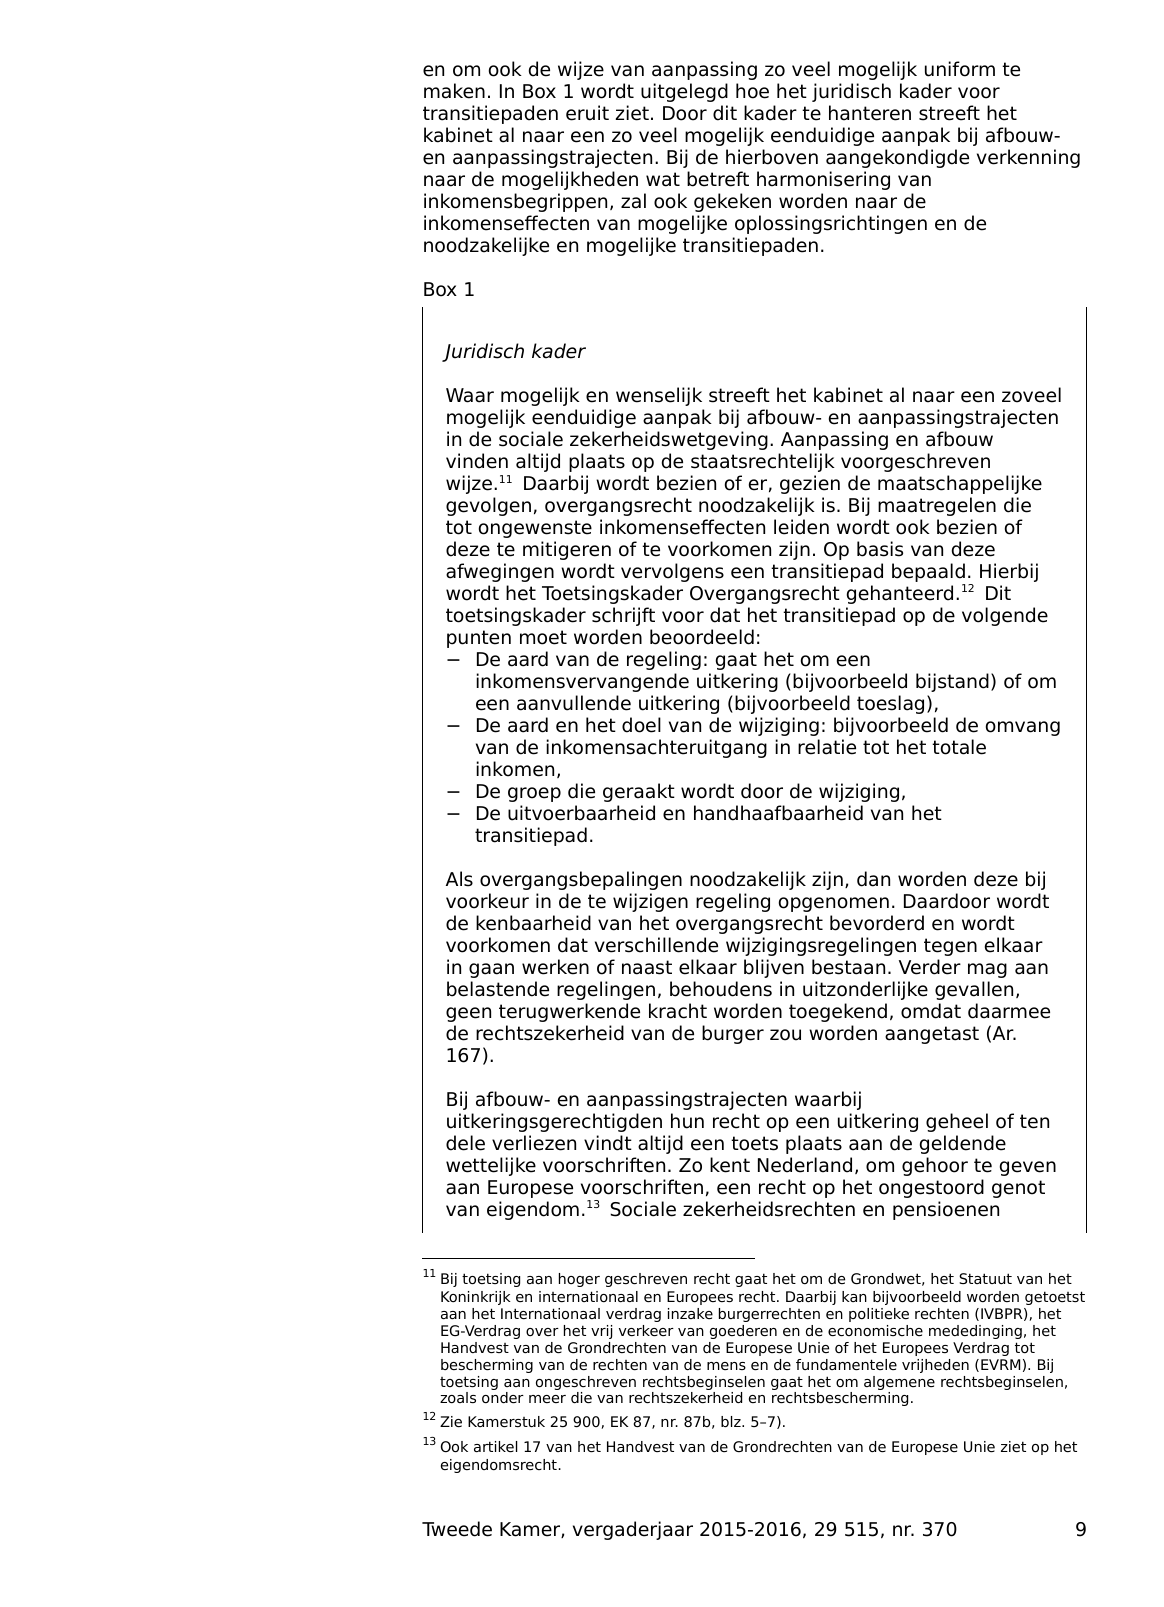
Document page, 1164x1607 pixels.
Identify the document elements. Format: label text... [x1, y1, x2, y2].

subtitle Box 1 [422, 279, 1087, 301]
text en om ook de wijze van aanpassing zo veel mogelijk uniform te maken. In Box 1 wordt uitgelegd hoe het juridisch kader voor transitiepaden eruit ziet. Door dit kader te hanteren streeft het kabinet al naar een zo veel mogelijk eenduidige aanpak bij afbouw- en aanpassingstrajecten. Bij de hierboven aangekondigde verkenning naar de mogelijkheden wat betreft harmonisering van inkomensbegrippen, zal ook gekeken worden naar de inkomenseffecten van mogelijke oplossingsrichtingen en de noodzakelijke en mogelijke transitiepaden. [422, 59, 1087, 257]
table_header Juridisch kader Waar mogelijk en wenselijk streeft het kabinet al naar een zoveel mogelijk eenduidige aanpak bij afbouw- en aanpassingstrajecten in de sociale zekerheidswetgeving. Aanpassing en afbouw vinden altijd plaats op de staatsrechtelijk voorgeschreven wijze. Daarbij wordt bezien of er, gezien de maatschappelijke gevolgen, overgangsrecht noodzakelijk is. Bij maatregelen die tot ongewenste inkomenseffecten leiden wordt ook bezien of deze te mitigeren of te voorkomen zijn. Op basis van deze afwegingen wordt vervolgens een transitiepad bepaald. Hierbij wordt het Toetsingskader Overgangsrecht gehanteerd. Dit toetsingskader schrijft voor dat het transitiepad op de volgende punten moet worden beoordeeld: − De aard van de regeling: gaat het om een inkomensvervangende uitkering (bijvoorbeeld bijstand) of om een aanvullende uitkering (bijvoorbeeld toeslag), − De aard en het doel van de wijziging: bijvoorbeeld de omvang van de inkomensachteruitgang in relatie tot het totale inkomen, − De groep die geraakt wordt door de wijziging, − De uitvoerbaarheid en handhaafbaarheid van het transitiepad. Als overgangsbepalingen noodzakelijk zijn, dan worden deze bij voorkeur in de te wijzigen regeling opgenomen. Daardoor wordt de kenbaarheid van het overgangsrecht bevorderd en wordt voorkomen dat verschillende wijzigingsregelingen tegen elkaar in gaan werken of naast elkaar blijven bestaan. Verder mag aan belastende regelingen, behoudens in uitzonderlijke gevallen, geen terugwerkende kracht worden toegekend, omdat daarmee de rechtszekerheid van de burger zou worden aangetast (Ar. 167). Bij afbouw- en aanpassingstrajecten waarbij uitkeringsgerechtigden hun recht op een uitkering geheel of ten dele verliezen vindt altijd een toets plaats aan de geldende wettelijke voorschriften. Zo kent Nederland, om gehoor te geven aan Europese voorschriften, een recht op het ongestoord genot van eigendom. Sociale zekerheidsrechten en pensioenen [423, 307, 1086, 1232]
